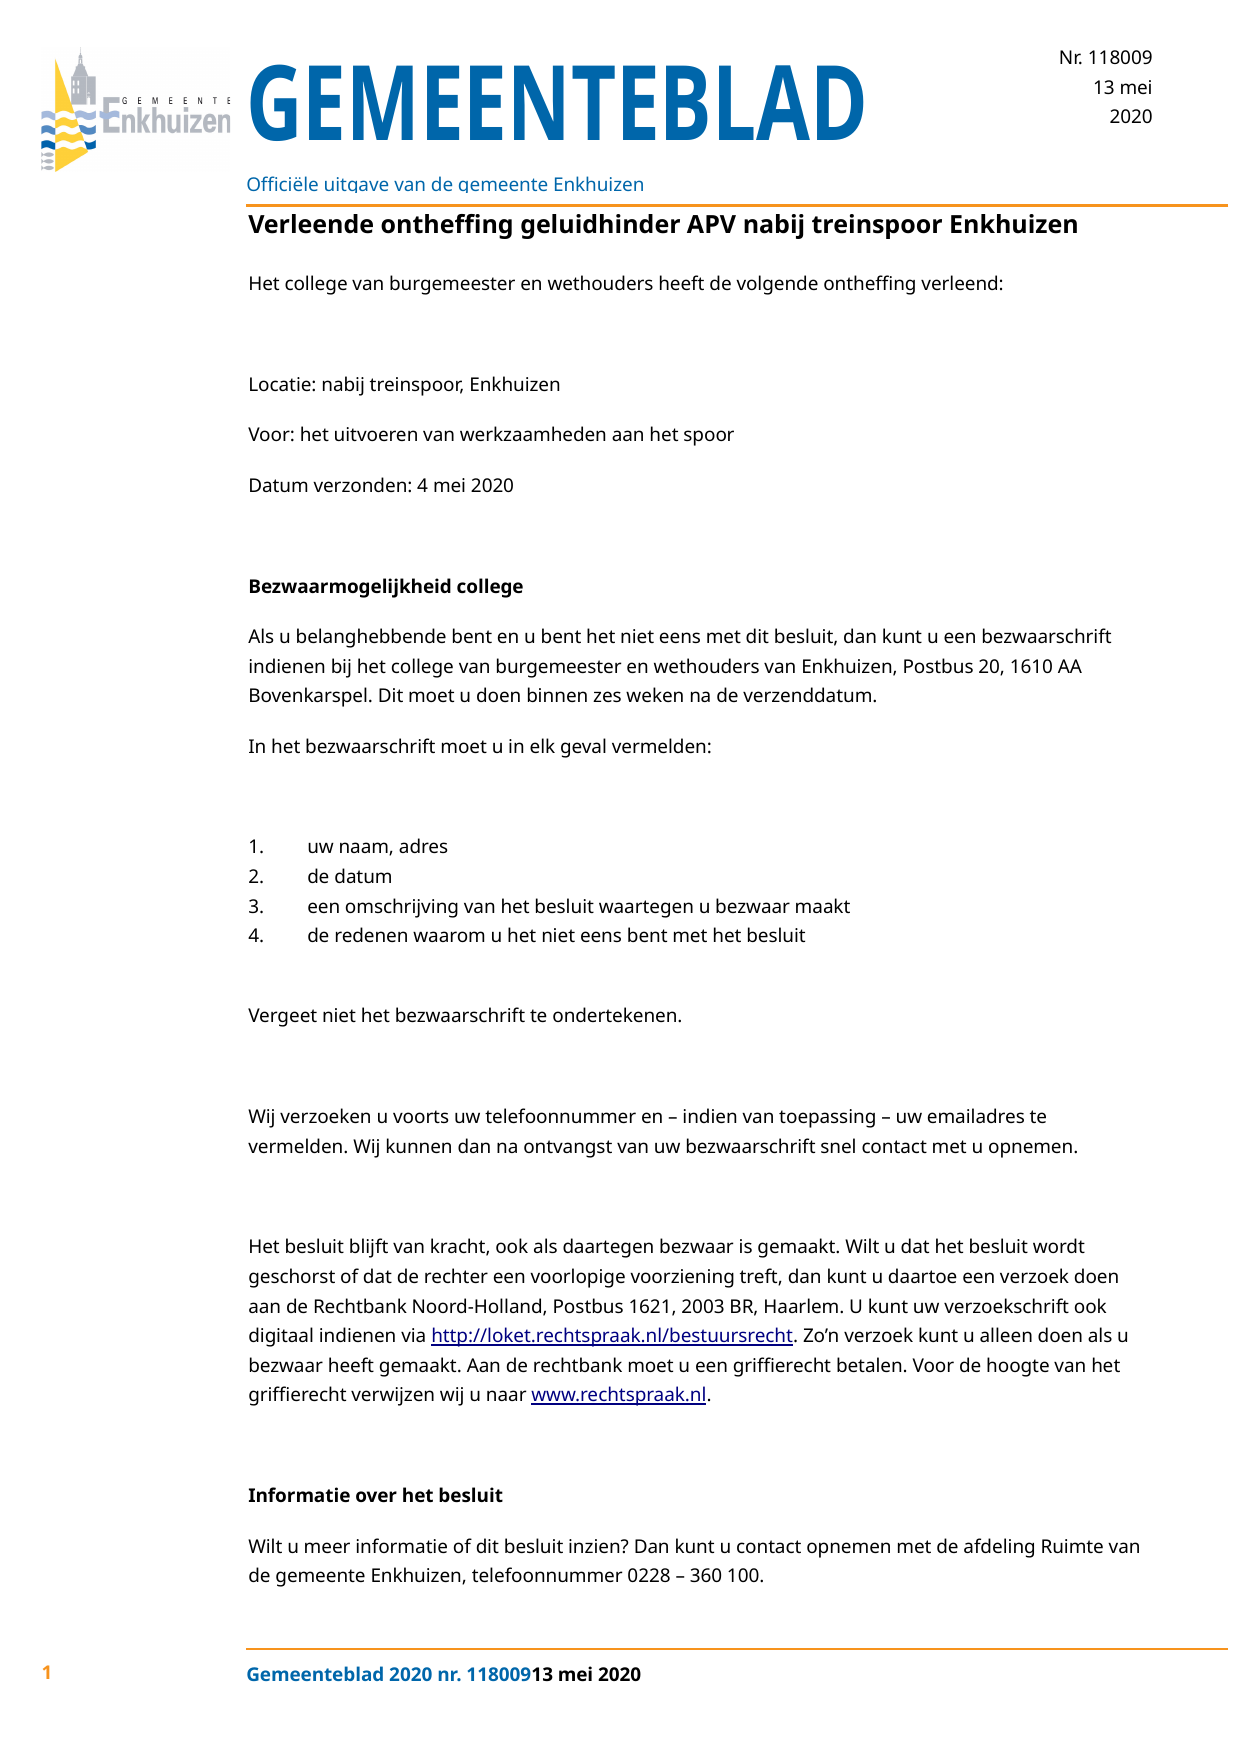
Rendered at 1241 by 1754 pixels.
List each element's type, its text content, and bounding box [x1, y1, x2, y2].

text Wilt u meer informatie of dit besluit inzien? Dan kunt u contact opnemen met de afdeling Ruimte van de gemeente Enkhuizen, telefoonnummer 0228 – 360 100. [248, 1533, 1152, 1588]
text Locatie: nabij treinspoor, Enkhuizen [248, 371, 1152, 397]
text In het bezwaarschrift moet u in elk geval vermelden: [248, 733, 1152, 758]
text Datum verzonden: 4 mei 2020 [248, 472, 1152, 498]
text Het besluit blijft van kracht, ook als daartegen bezwaar is gemaakt. Wilt u dat het besluit wordt geschorst of dat de rechter een voorlopige voorziening treft, dan kunt u daartoe een verzoek doen aan de Rechtbank Noord-Holland, Postbus 1621, 2003 BR, Haarlem. U kunt uw verzoekschrift ook digitaal indienen via http://loket.rechtspraak.nl/bestuursrecht. Zo’n verzoek kunt u alleen doen als u bezwaar heeft gemaakt. Aan de rechtbank moet u een griffierecht betalen. Voor de hoogte van het griffierecht verwijzen wij u naar www.rechtspraak.nl. [248, 1234, 1152, 1407]
text Wij verzoeken u voorts uw telefoonnummer en – indien van toepassing – uw emailadres te vermelden. Wij kunnen dan na ontvangst van uw bezwaarschrift snel contact met u opnemen. [248, 1103, 1152, 1158]
text Vergeet niet het bezwaarschrift te ondertekenen. [248, 1002, 1152, 1028]
picture [41, 47, 231, 172]
list een omschrijving van het besluit waartegen u bezwaar maakt [248, 893, 1152, 918]
list uw naam, adres [248, 834, 1152, 859]
text Als u belanghebbende bent en u bent het niet eens met dit besluit, dan kunt u een bezwaarschrift indienen bij het college van burgemeester en wethouders van Enkhuizen, Postbus 20, 1610 AA Bovenkarspel. Dit moet u doen binnen zes weken na de verzenddatum. [248, 623, 1152, 708]
list de redenen waarom u het niet eens bent met het besluit [248, 922, 1152, 948]
text Verleende ontheffing geluidhinder APV nabij treinspoor Enkhuizen [248, 207, 1152, 241]
text Het college van burgemeester en wethouders heeft de volgende ontheffing verleend: [248, 270, 1152, 296]
text Bezwaarmogelijkheid college [248, 573, 1152, 598]
list de datum [248, 863, 1152, 889]
text Informatie over het besluit [248, 1482, 1152, 1508]
text Voor: het uitvoeren van werkzaamheden aan het spoor [248, 422, 1152, 447]
